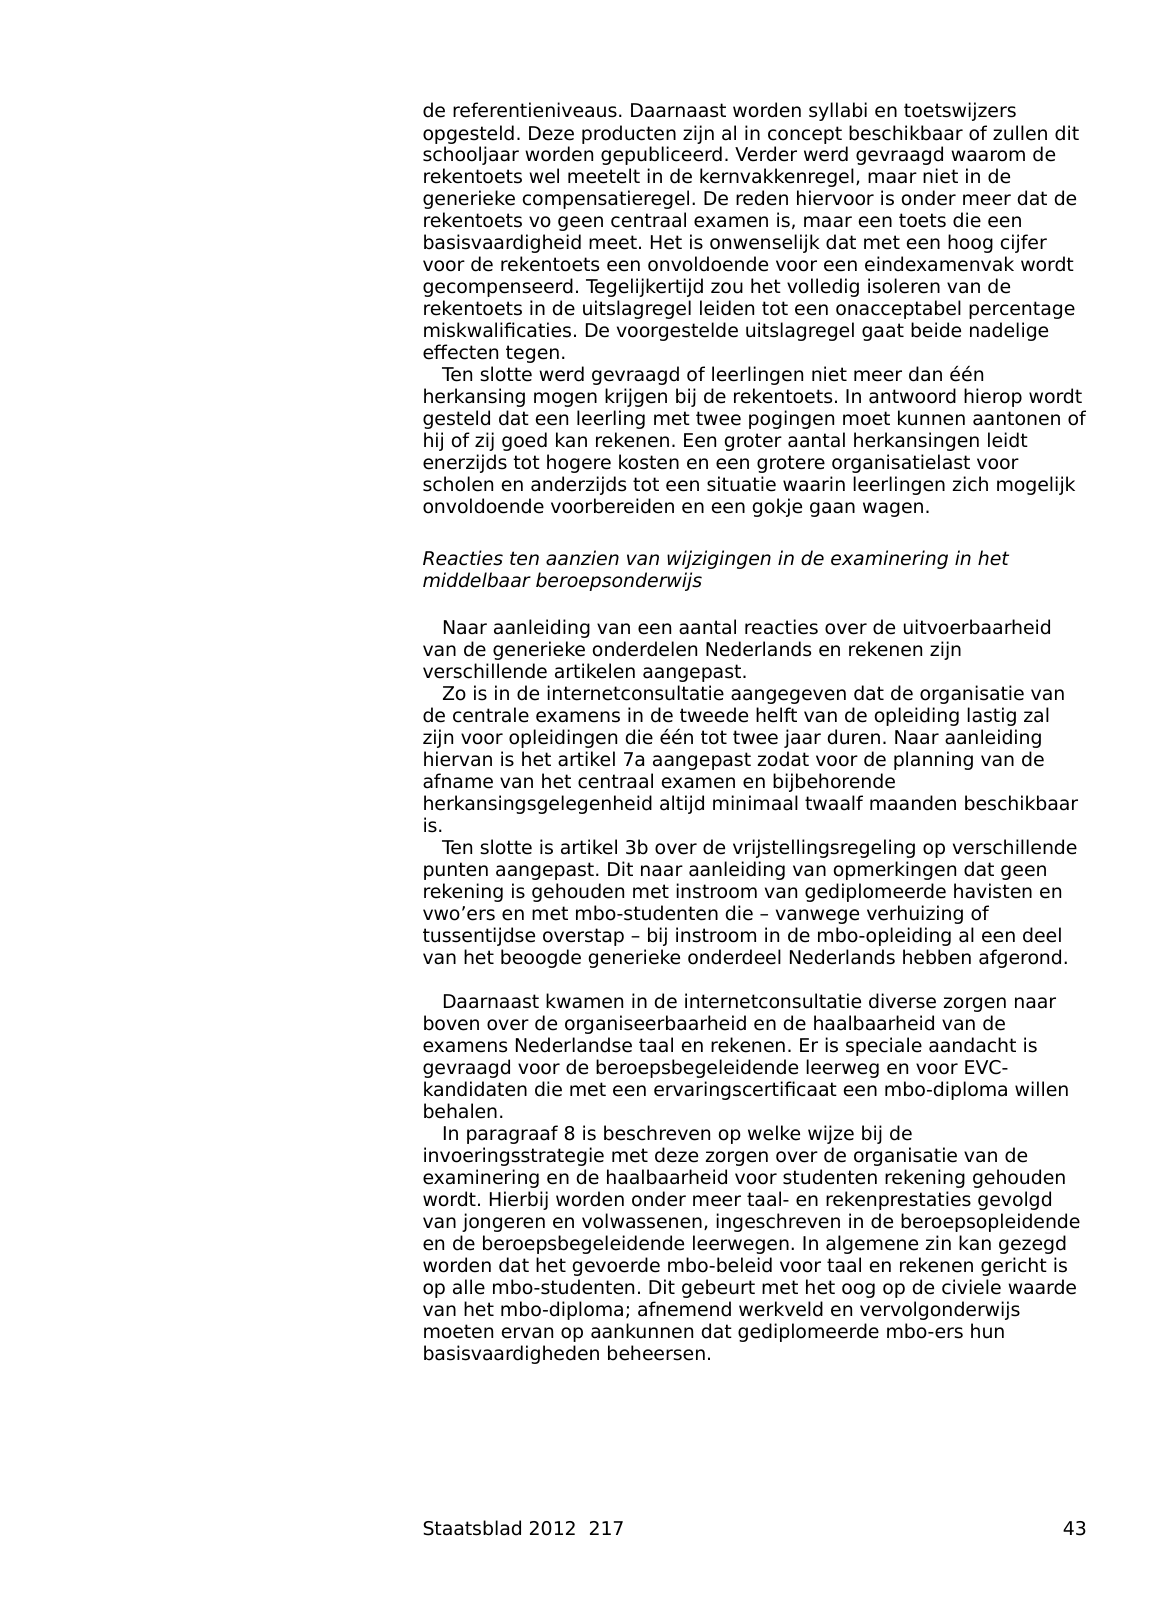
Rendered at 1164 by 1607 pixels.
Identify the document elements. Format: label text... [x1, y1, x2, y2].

text Ten slotte werd gevraagd of leerlingen niet meer dan één herkansing mogen krijgen bij de rekentoets. In antwoord hierop wordt gesteld dat een leerling met twee pogingen moet kunnen aantonen of hij of zij goed kan rekenen. Een groter aantal herkansingen leidt enerzijds tot hogere kosten en een grotere organisatielast voor scholen en anderzijds tot een situatie waarin leerlingen zich mogelijk onvoldoende voorbereiden en een gokje gaan wagen. [422, 364, 1087, 518]
text In paragraaf 8 is beschreven op welke wijze bij de invoeringsstrategie met deze zorgen over de organisatie van de examinering en de haalbaarheid voor studenten rekening gehouden wordt. Hierbij worden onder meer taal- en rekenprestaties gevolgd van jongeren en volwassenen, ingeschreven in de beroepsopleidende en de beroepsbegeleidende leerwegen. In algemene zin kan gezegd worden dat het gevoerde mbo-beleid voor taal en rekenen gericht is op alle mbo-studenten. Dit gebeurt met het oog op de civiele waarde van het mbo-diploma; afnemend werkveld en vervolgonderwijs moeten ervan op aankunnen dat gediplomeerde mbo-ers hun basisvaardigheden beheersen. [422, 1123, 1087, 1364]
subtitle Reacties ten aanzien van wijzigingen in de examinering in het middelbaar beroepsonderwijs [422, 548, 1087, 592]
text Naar aanleiding van een aantal reacties over de uitvoerbaarheid van de generieke onderdelen Nederlands en rekenen zijn verschillende artikelen aangepast. [422, 617, 1087, 683]
text Daarnaast kwamen in de internetconsultatie diverse zorgen naar boven over de organiseerbaarheid en de haalbaarheid van de examens Nederlandse taal en rekenen. Er is speciale aandacht is gevraagd voor de beroepsbegeleidende leerweg en voor EVC-kandidaten die met een ervaringscertificaat een mbo-diploma willen behalen. [422, 991, 1087, 1123]
text Ten slotte is artikel 3b over de vrijstellingsregeling op verschillende punten aangepast. Dit naar aanleiding van opmerkingen dat geen rekening is gehouden met instroom van gediplomeerde havisten en vwo’ers en met mbo-studenten die – vanwege verhuizing of tussentijdse overstap – bij instroom in de mbo-opleiding al een deel van het beoogde generieke onderdeel Nederlands hebben afgerond. [422, 837, 1087, 969]
text Zo is in de internetconsultatie aangegeven dat de organisatie van de centrale examens in de tweede helft van de opleiding lastig zal zijn voor opleidingen die één tot twee jaar duren. Naar aanleiding hiervan is het artikel 7a aangepast zodat voor de planning van de afname van het centraal examen en bijbehorende herkansingsgelegenheid altijd minimaal twaalf maanden beschikbaar is. [422, 683, 1087, 837]
text de referentieniveaus. Daarnaast worden syllabi en toetswijzers opgesteld. Deze producten zijn al in concept beschikbaar of zullen dit schooljaar worden gepubliceerd. Verder werd gevraagd waarom de rekentoets wel meetelt in de kernvakkenregel, maar niet in de generieke compensatieregel. De reden hiervoor is onder meer dat de rekentoets vo geen centraal examen is, maar een toets die een basisvaardigheid meet. Het is onwenselijk dat met een hoog cijfer voor de rekentoets een onvoldoende voor een eindexamenvak wordt gecompenseerd. Tegelijkertijd zou het volledig isoleren van de rekentoets in de uitslagregel leiden tot een onacceptabel percentage miskwalificaties. De voorgestelde uitslagregel gaat beide nadelige effecten tegen. [422, 100, 1087, 364]
